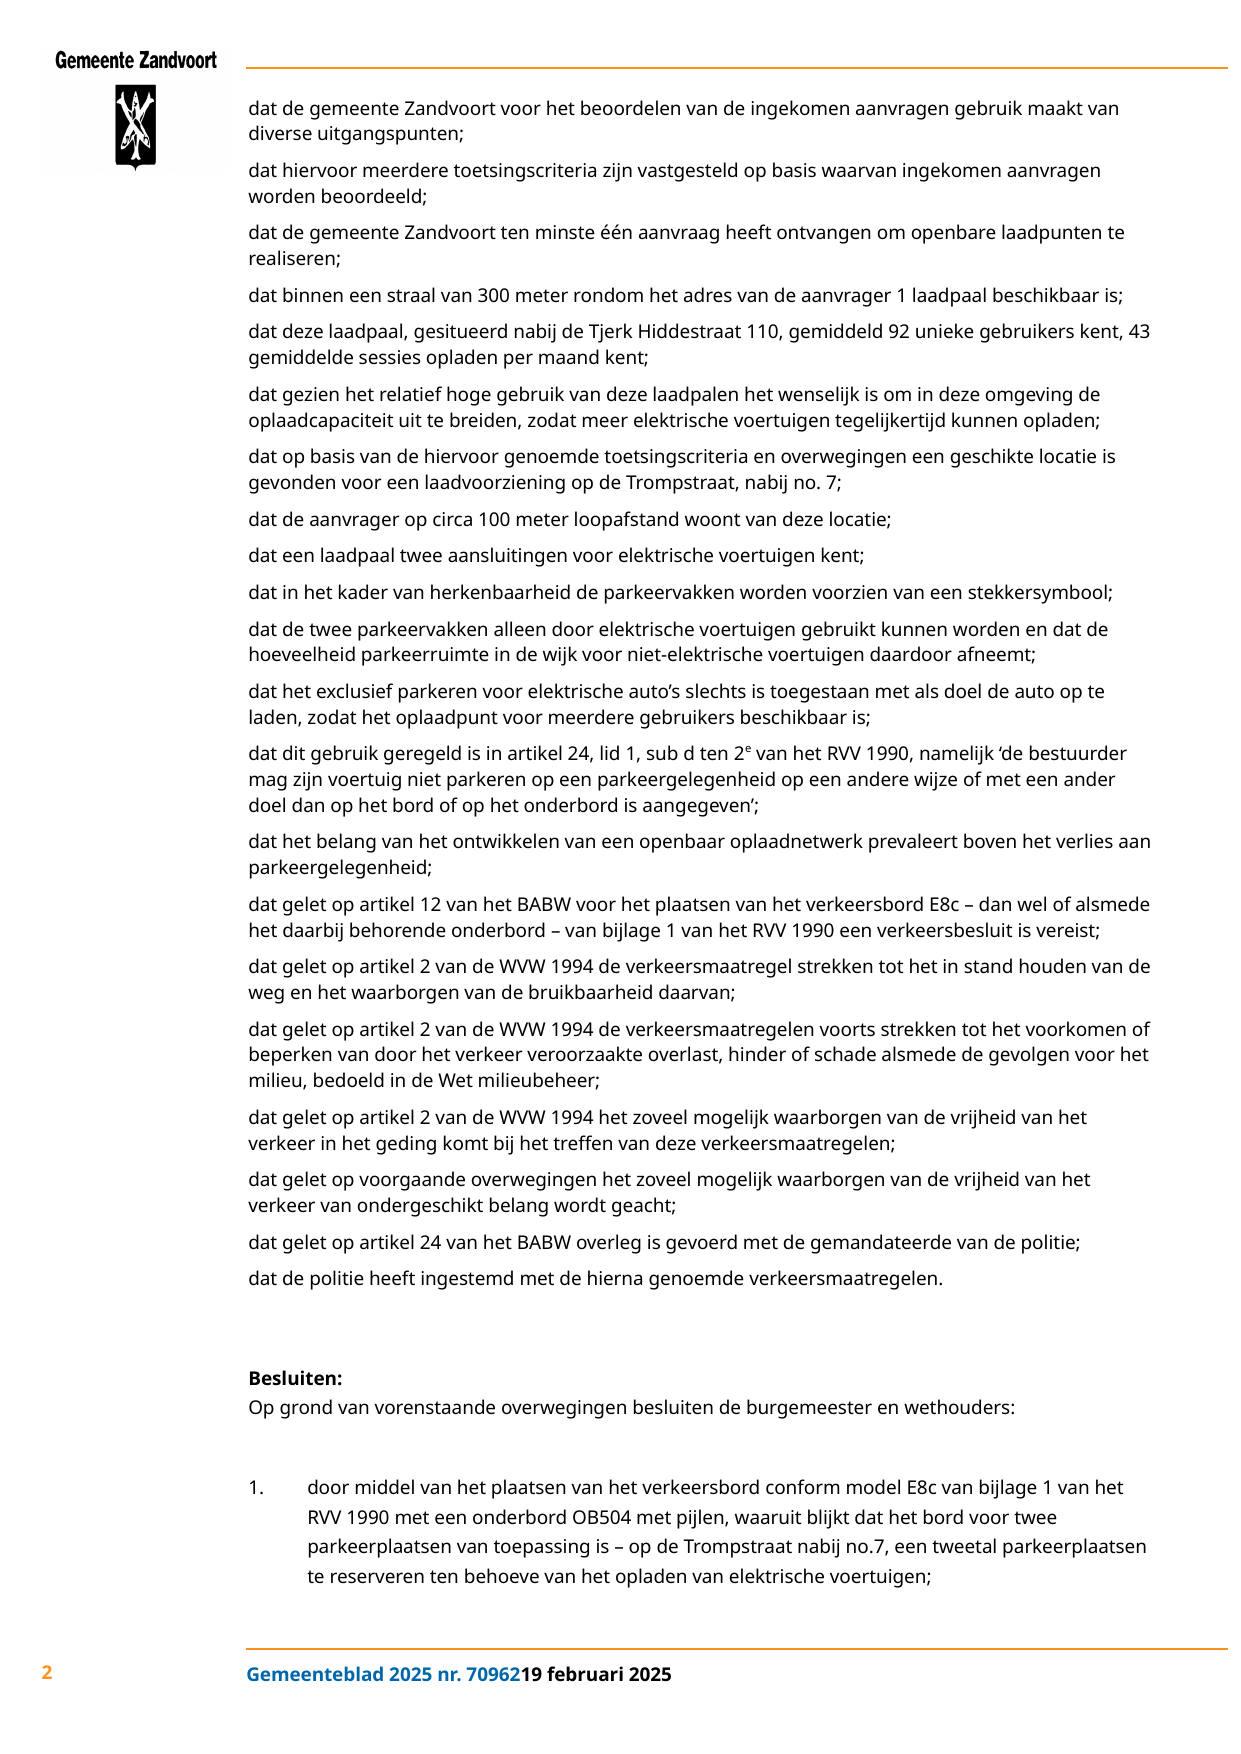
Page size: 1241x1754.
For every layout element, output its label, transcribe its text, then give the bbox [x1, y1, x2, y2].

text dat gelet op artikel 2 van de WVW 1994 het zoveel mogelijk waarborgen van de vrijheid van het verkeer in het geding komt bij het treffen van deze verkeersmaatregelen; [248, 1104, 1152, 1156]
text dat het exclusief parkeren voor elektrische auto’s slechts is toegestaan met als doel de auto op te laden, zodat het oplaadpunt voor meerdere gebruikers beschikbaar is; [248, 678, 1152, 730]
text dat gezien het relatief hoge gebruik van deze laadpalen het wenselijk is om in deze omgeving de oplaadcapaciteit uit te breiden, zodat meer elektrische voertuigen tegelijkertijd kunnen opladen; [248, 381, 1152, 432]
text dat de aanvrager op circa 100 meter loopafstand woont van deze locatie; [248, 506, 1152, 532]
text dat gelet op artikel 2 van de WVW 1994 de verkeersmaatregelen voorts strekken tot het voorkomen of beperken van door het verkeer veroorzaakte overlast, hinder of schade alsmede de gevolgen voor het milieu, bedoeld in de Wet milieubeheer; [248, 1016, 1152, 1093]
text dat de politie heeft ingestemd met de hierna genoemde verkeersmaatregelen. [248, 1266, 1152, 1291]
text dat de twee parkeervakken alleen door elektrische voertuigen gebruikt kunnen worden en dat de hoeveelheid parkeerruimte in de wijk voor niet-elektrische voertuigen daardoor afneemt; [248, 616, 1152, 667]
text dat gelet op voorgaande overwegingen het zoveel mogelijk waarborgen van de vrijheid van het verkeer van ondergeschikt belang wordt geacht; [248, 1166, 1152, 1218]
picture [41, 47, 231, 172]
text Op grond van vorenstaande overwegingen besluiten de burgemeester en wethouders: [248, 1394, 1152, 1420]
text dat de gemeente Zandvoort ten minste één aanvraag heeft ontvangen om openbare laadpunten te realiseren; [248, 219, 1152, 271]
text dat gelet op artikel 12 van het BABW voor het plaatsen van het verkeersbord E8c – dan wel of alsmede het daarbij behorende onderbord – van bijlage 1 van het RVV 1990 een verkeersbesluit is vereist; [248, 891, 1152, 943]
text dat het belang van het ontwikkelen van een openbaar oplaadnetwerk prevaleert boven het verlies aan parkeergelegenheid; [248, 829, 1152, 880]
text dat op basis van de hiervoor genoemde toetsingscriteria en overwegingen een geschikte locatie is gevonden voor een laadvoorziening op de Trompstraat, nabij no. 7; [248, 443, 1152, 495]
text dat deze laadpaal, gesitueerd nabij de Tjerk Hiddestraat 110, gemiddeld 92 unieke gebruikers kent, 43 gemiddelde sessies opladen per maand kent; [248, 319, 1152, 370]
text dat binnen een straal van 300 meter rondom het adres van de aanvrager 1 laadpaal beschikbaar is; [248, 282, 1152, 308]
text dat de gemeente Zandvoort voor het beoordelen van de ingekomen aanvragen gebruik maakt van diverse uitgangspunten; [248, 95, 1152, 146]
text dat in het kader van herkenbaarheid de parkeervakken worden voorzien van een stekkersymbool; [248, 579, 1152, 605]
list door middel van het plaatsen van het verkeersbord conform model E8c van bijlage 1 van het RVV 1990 met een onderbord OB504 met pijlen, waaruit blijkt dat het bord voor twee parkeerplaatsen van toepassing is – op de Trompstraat nabij no.7, een tweetal parkeerplaatsen te reserveren ten behoeve van het opladen van elektrische voertuigen; [248, 1474, 1152, 1589]
text dat gelet op artikel 2 van de WVW 1994 de verkeersmaatregel strekken tot het in stand houden van de weg en het waarborgen van de bruikbaarheid daarvan; [248, 953, 1152, 1005]
text dat een laadpaal twee aansluitingen voor elektrische voertuigen kent; [248, 542, 1152, 568]
text dat gelet op artikel 24 van het BABW overleg is gevoerd met de gemandateerde van de politie; [248, 1229, 1152, 1254]
text dat dit gebruik geregeld is in artikel 24, lid 1, sub d ten 2e van het RVV 1990, namelijk ‘de bestuurder mag zijn voertuig niet parkeren op een parkeergelegenheid op een andere wijze of met een ander doel dan op het bord of op het onderbord is aangegeven’; [248, 741, 1152, 818]
text dat hiervoor meerdere toetsingscriteria zijn vastgesteld op basis waarvan ingekomen aanvragen worden beoordeeld; [248, 157, 1152, 209]
text Besluiten: [248, 1365, 1152, 1391]
